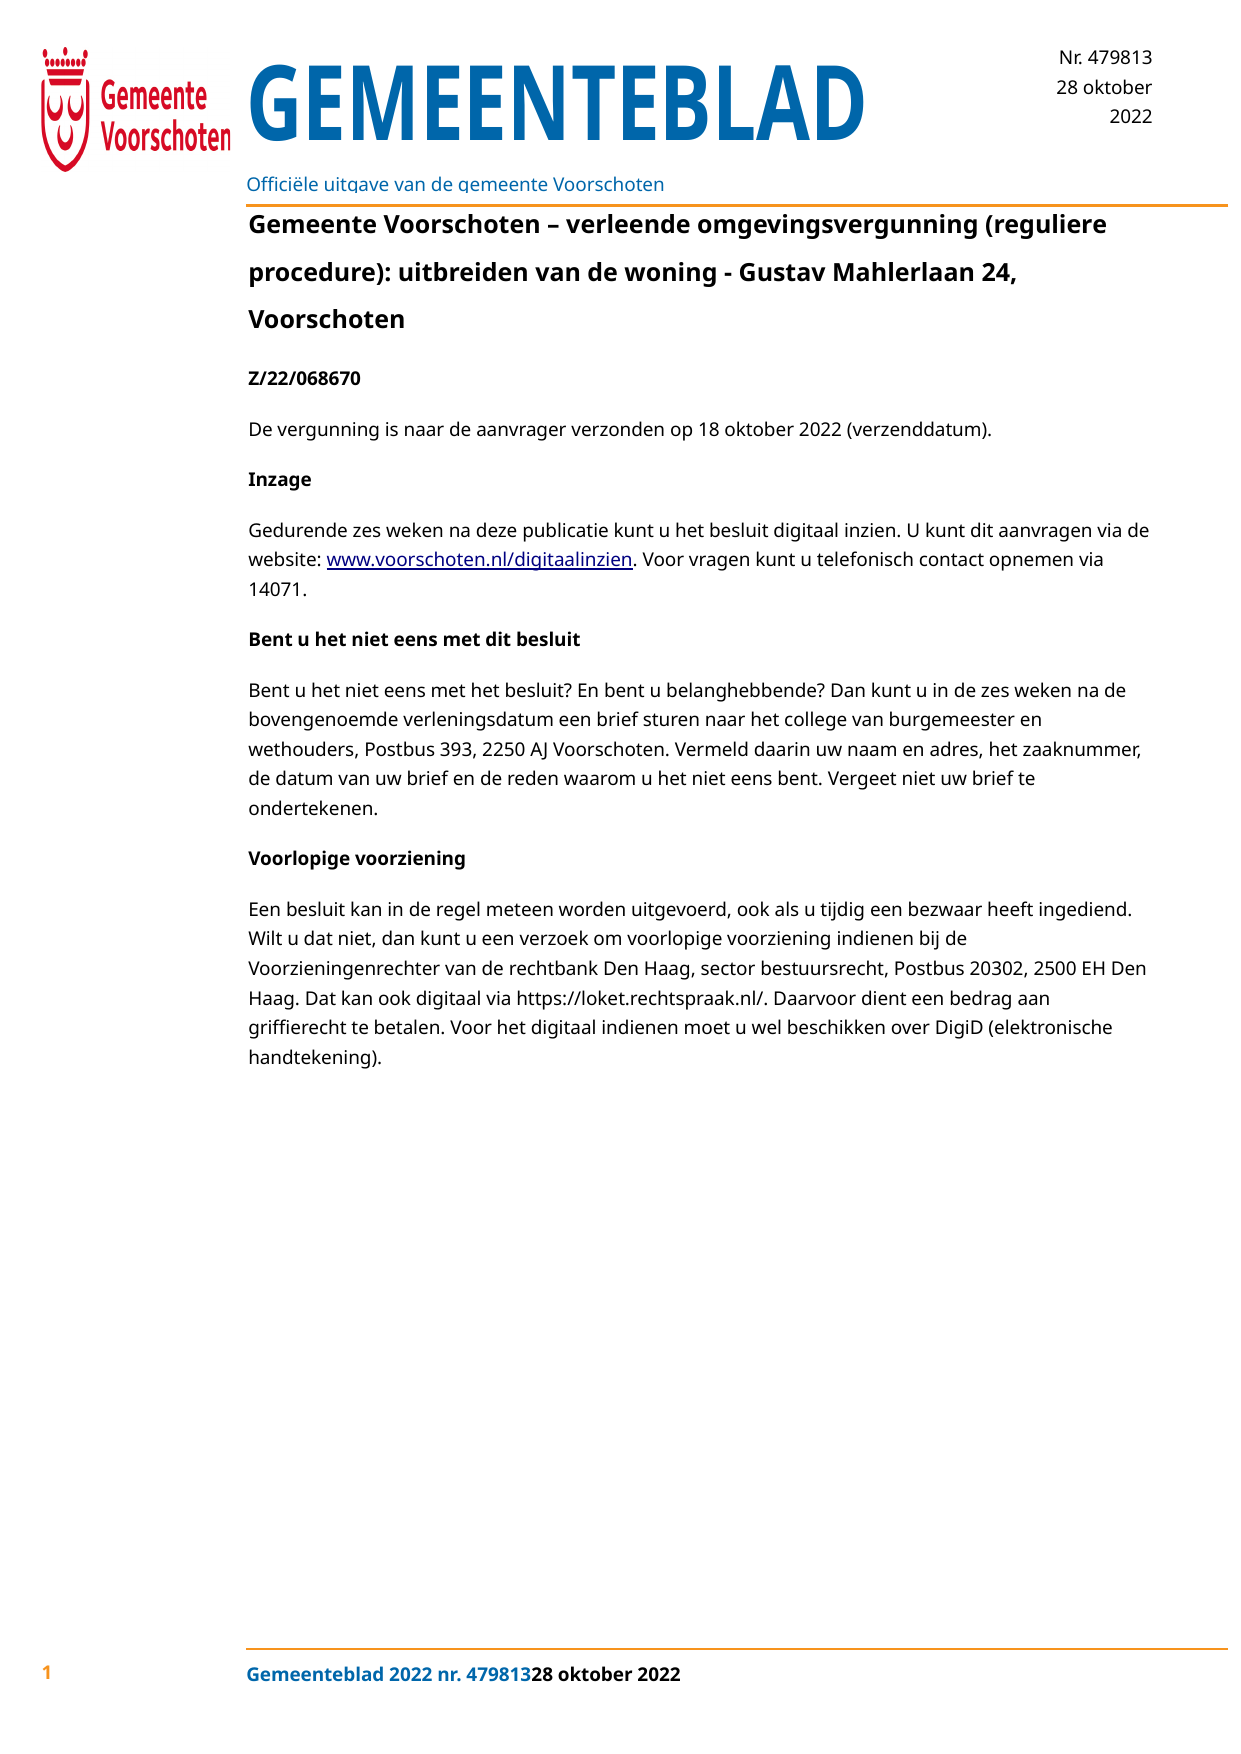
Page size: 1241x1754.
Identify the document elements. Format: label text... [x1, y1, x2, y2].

text Een besluit kan in de regel meteen worden uitgevoerd, ook als u tijdig een bezwaar heeft ingediend. Wilt u dat niet, dan kunt u een verzoek om voorlopige voorziening indienen bij de Voorzieningenrechter van de rechtbank Den Haag, sector bestuursrecht, Postbus 20302, 2500 EH Den Haag. Dat kan ook digitaal via https://loket.rechtspraak.nl/. Daarvoor dient een bedrag aan griffierecht te betalen. Voor het digitaal indienen moet u wel beschikken over DigiD (elektronische handtekening). [248, 896, 1152, 1069]
text Gemeente Voorschoten – verleende omgevingsvergunning (reguliere procedure): uitbreiden van de woning - Gustav Mahlerlaan 24, Voorschoten [248, 207, 1152, 336]
text Z/22/068670 [248, 366, 1152, 391]
text De vergunning is naar de aanvrager verzonden op 18 oktober 2022 (verzenddatum). [248, 416, 1152, 442]
picture [41, 47, 231, 172]
text Gedurende zes weken na deze publicatie kunt u het besluit digitaal inzien. U kunt dit aanvragen via de website: www.voorschoten.nl/digitaalinzien. Voor vragen kunt u telefonisch contact opnemen via 14071. [248, 517, 1152, 602]
text Inzage [248, 466, 1152, 492]
text Voorlopige voorziening [248, 846, 1152, 871]
text Bent u het niet eens met het besluit? En bent u belanghebbende? Dan kunt u in de zes weken na de bovengenoemde verleningsdatum een brief sturen naar het college van burgemeester en wethouders, Postbus 393, 2250 AJ Voorschoten. Vermeld daarin uw naam en adres, het zaaknummer, de datum van uw brief en de reden waarom u het niet eens bent. Vergeet niet uw brief te ondertekenen. [248, 677, 1152, 821]
text Bent u het niet eens met dit besluit [248, 626, 1152, 652]
